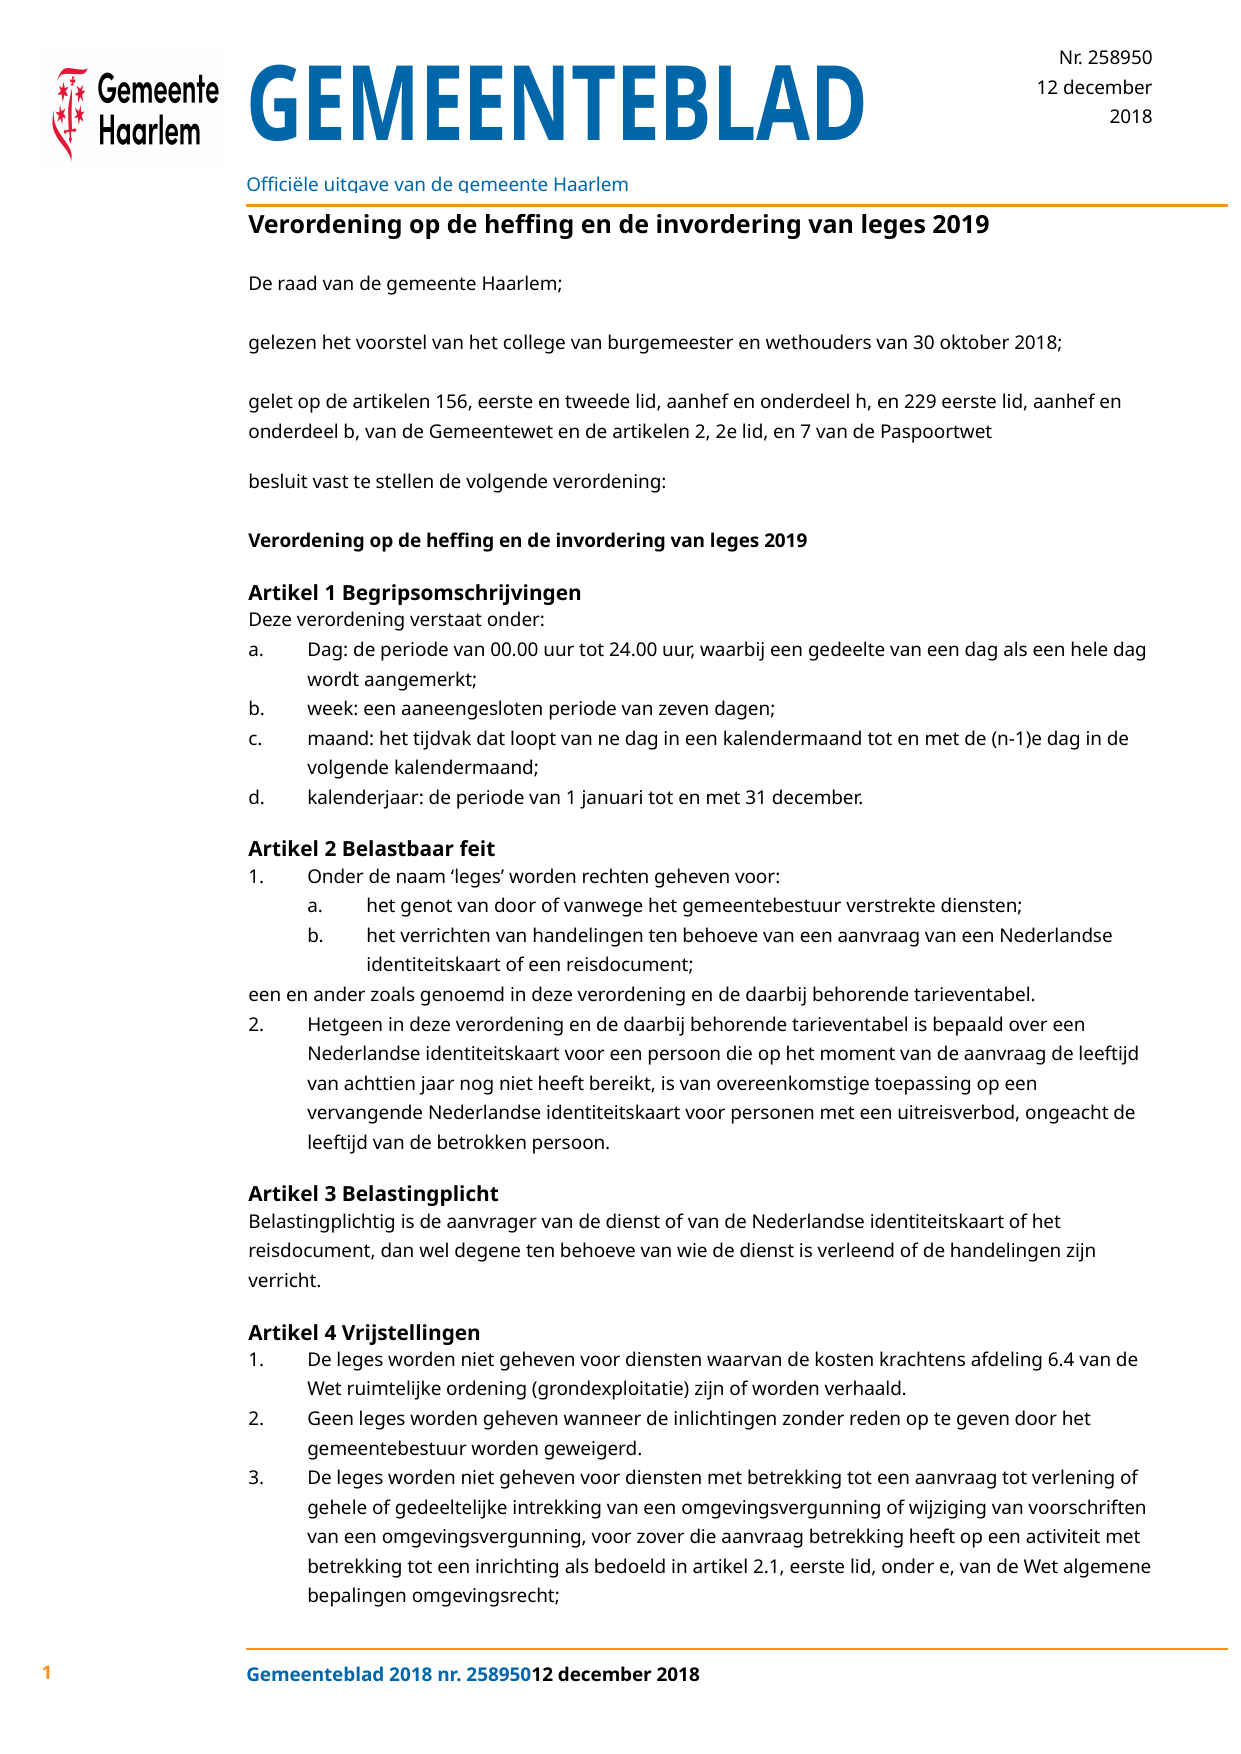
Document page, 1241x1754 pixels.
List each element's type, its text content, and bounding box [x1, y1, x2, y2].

text Belastingplichtig is de aanvrager van de dienst of van de Nederlandse identiteitskaart of het reisdocument, dan wel degene ten behoeve van wie de dienst is verleend of de handelingen zijn verricht. [248, 1208, 1152, 1293]
picture [41, 47, 231, 172]
list het genot van door of vanwege het gemeentebestuur verstrekte diensten; [307, 892, 1152, 918]
text Verordening op de heffing en de invordering van leges 2019 [248, 528, 1152, 553]
text Artikel 3 Belastingplicht [248, 1179, 1152, 1208]
list maand: het tijdvak dat loopt van ne dag in een kalendermaand tot en met de (n-1)e dag in de volgende kalendermaand; [248, 725, 1152, 780]
text De raad van de gemeente Haarlem; [248, 270, 1152, 296]
text Deze verordening verstaat onder: [248, 607, 1152, 632]
text Artikel 2 Belastbaar feit [248, 834, 1152, 863]
list kalenderjaar: de periode van 1 januari tot en met 31 december. [248, 784, 1152, 810]
list Onder de naam ‘leges’ worden rechten geheven voor: [248, 863, 1152, 889]
list Hetgeen in deze verordening en de daarbij behorende tarieventabel is bepaald over een Nederlandse identiteitskaart voor een persoon die op het moment van de aanvraag de leeftijd van achttien jaar nog niet heeft bereikt, is van overeenkomstige toepassing op een vervangende Nederlandse identiteitskaart voor personen met een uitreisverbod, ongeacht de leeftijd van de betrokken persoon. [248, 1011, 1152, 1155]
text besluit vast te stellen de volgende verordening: [248, 468, 1152, 494]
text Verordening op de heffing en de invordering van leges 2019 [248, 207, 1152, 241]
text gelet op de artikelen 156, eerste en tweede lid, aanhef en onderdeel h, en 229 eerste lid, aanhef en onderdeel b, van de Gemeentewet en de artikelen 2, 2e lid, en 7 van de Paspoortwet [248, 389, 1152, 444]
list De leges worden niet geheven voor diensten waarvan de kosten krachtens afdeling 6.4 van de Wet ruimtelijke ordening (grondexploitatie) zijn of worden verhaald. [248, 1346, 1152, 1401]
text een en ander zoals genoemd in deze verordening en de daarbij behorende tarieventabel. [248, 981, 1152, 1007]
text Artikel 4 Vrijstellingen [248, 1318, 1152, 1346]
text gelezen het voorstel van het college van burgemeester en wethouders van 30 oktober 2018; [248, 329, 1152, 355]
list Geen leges worden geheven wanneer de inlichtingen zonder reden op te geven door het gemeentebestuur worden geweigerd. [248, 1405, 1152, 1461]
list De leges worden niet geheven voor diensten met betrekking tot een aanvraag tot verlening of gehele of gedeeltelijke intrekking van een omgevingsvergunning of wijziging van voorschriften van een omgevingsvergunning, voor zover die aanvraag betrekking heeft op een activiteit met betrekking tot een inrichting als bedoeld in artikel 2.1, eerste lid, onder e, van de Wet algemene bepalingen omgevingsrecht; [248, 1464, 1152, 1608]
list week: een aaneengesloten periode van zeven dagen; [248, 695, 1152, 721]
list Dag: de periode van 00.00 uur tot 24.00 uur, waarbij een gedeelte van een dag als een hele dag wordt aangemerkt; [248, 636, 1152, 691]
text Artikel 1 Begripsomschrijvingen [248, 578, 1152, 607]
list het verrichten van handelingen ten behoeve van een aanvraag van een Nederlandse identiteitskaart of een reisdocument; [307, 922, 1152, 977]
